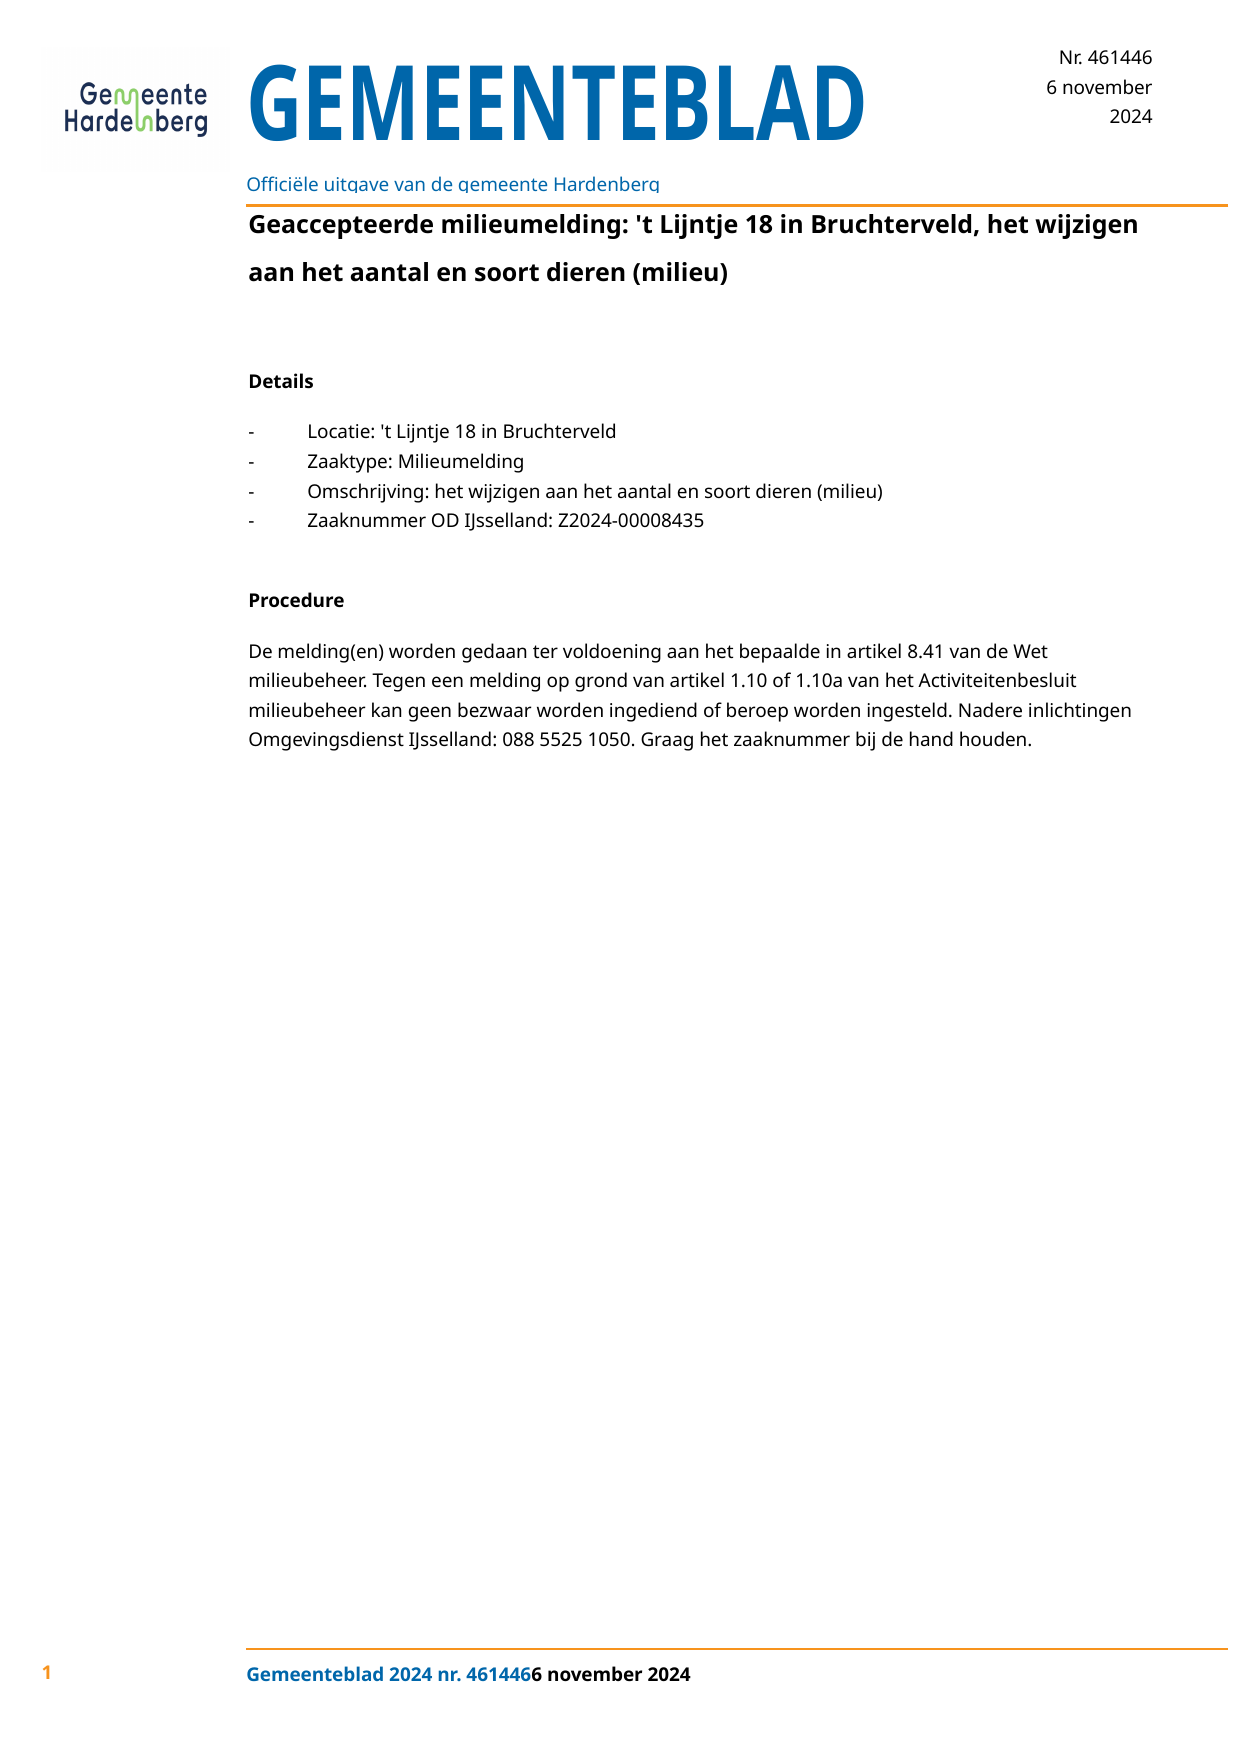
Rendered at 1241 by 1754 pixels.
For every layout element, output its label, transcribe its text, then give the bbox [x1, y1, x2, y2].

text Geaccepteerde milieumelding: 't Lijntje 18 in Bruchterveld, het wijzigen aan het aantal en soort dieren (milieu) [248, 207, 1152, 288]
list Zaaktype: Milieumelding [248, 448, 1152, 474]
text De melding(en) worden gedaan ter voldoening aan het bepaalde in artikel 8.41 van de Wet milieubeheer. Tegen een melding op grond van artikel 1.10 of 1.10a van het Activiteitenbesluit milieubeheer kan geen bezwaar worden ingediend of beroep worden ingesteld. Nadere inlichtingen Omgevingsdienst IJsselland: 088 5525 1050. Graag het zaaknummer bij de hand houden. [248, 638, 1152, 752]
picture [41, 47, 231, 172]
text Details [248, 368, 1152, 394]
text Procedure [248, 587, 1152, 613]
list Omschrijving: het wijzigen aan het aantal en soort dieren (milieu) [248, 478, 1152, 504]
list Zaaknummer OD IJsselland: Z2024-00008435 [248, 507, 1152, 533]
list Locatie: 't Lijntje 18 in Bruchterveld [248, 419, 1152, 444]
